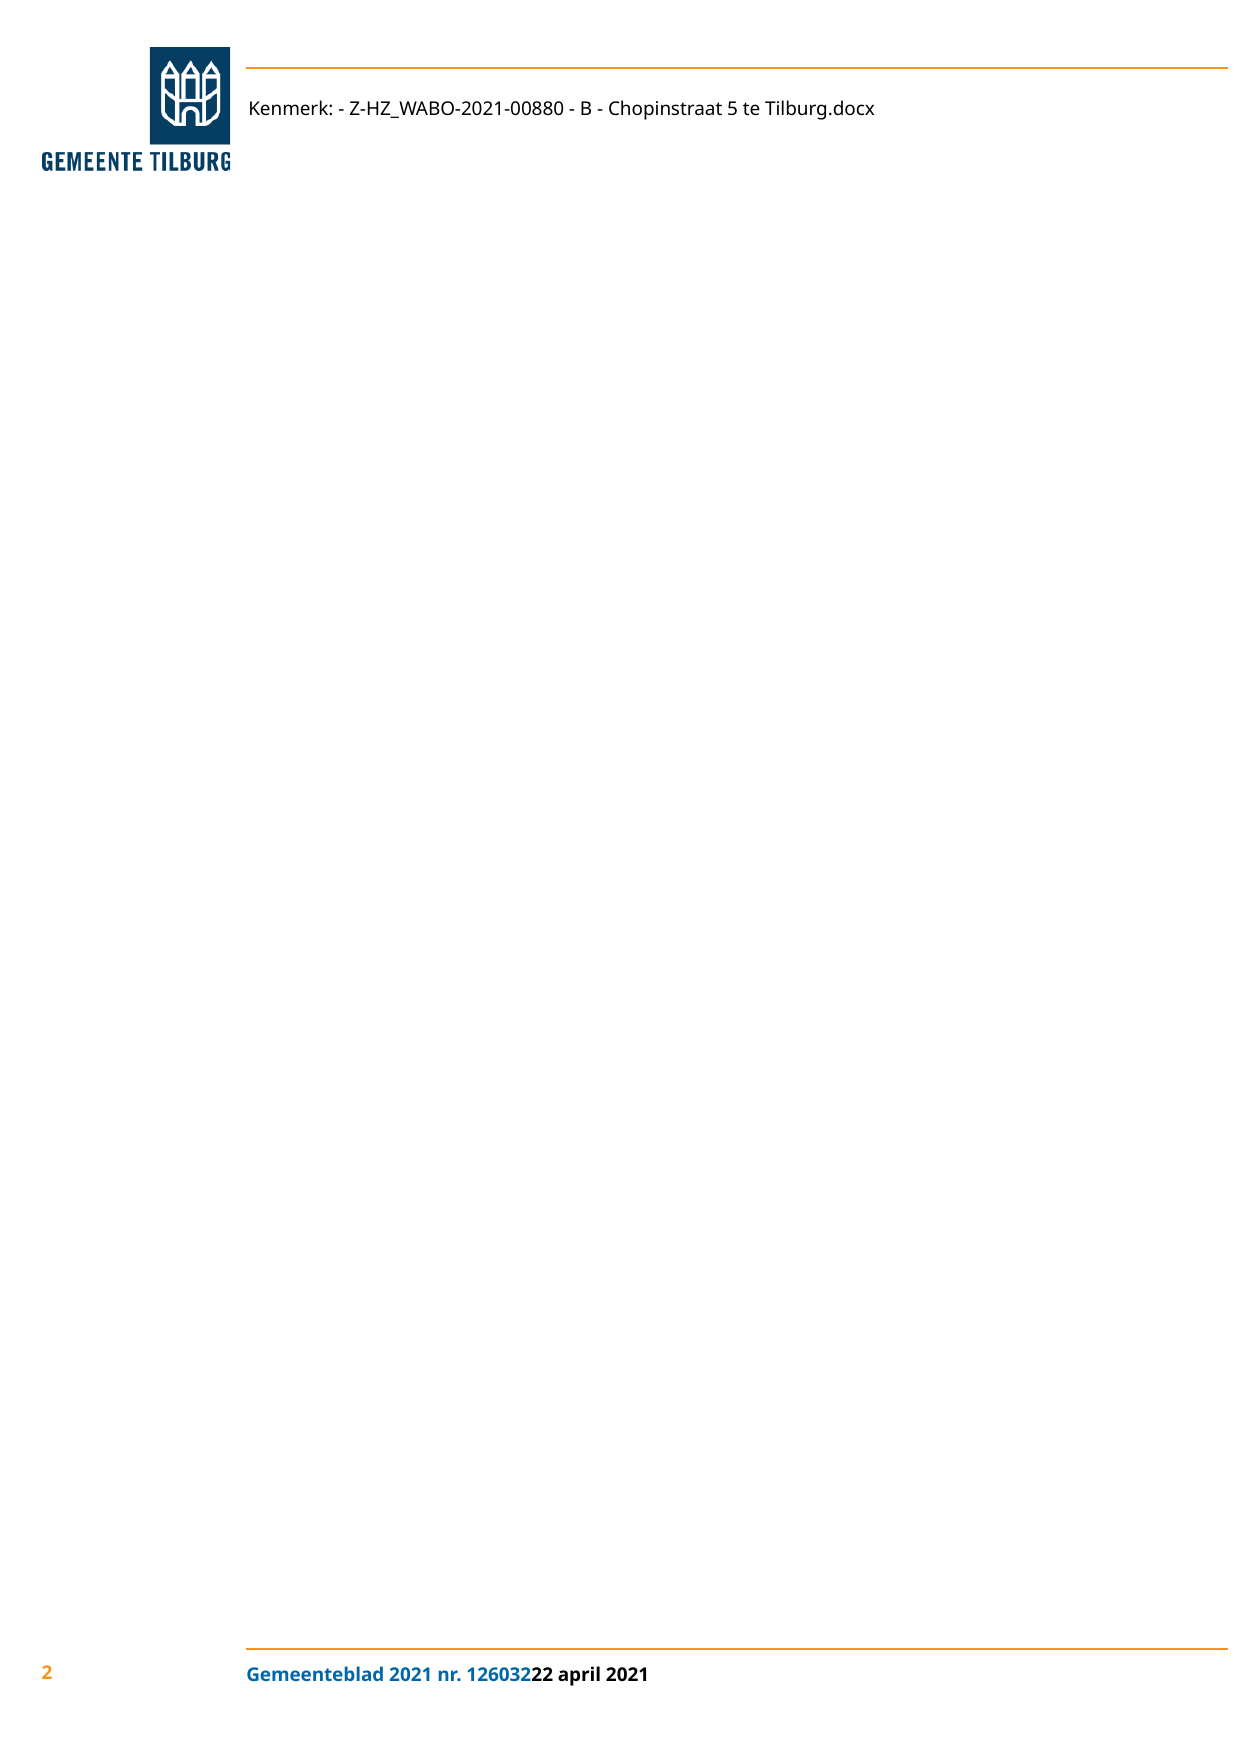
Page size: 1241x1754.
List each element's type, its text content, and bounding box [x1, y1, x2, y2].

text Kenmerk: - Z-HZ_WABO-2021-00880 - B - Chopinstraat 5 te Tilburg.docx [248, 95, 1152, 121]
picture [41, 47, 231, 172]
